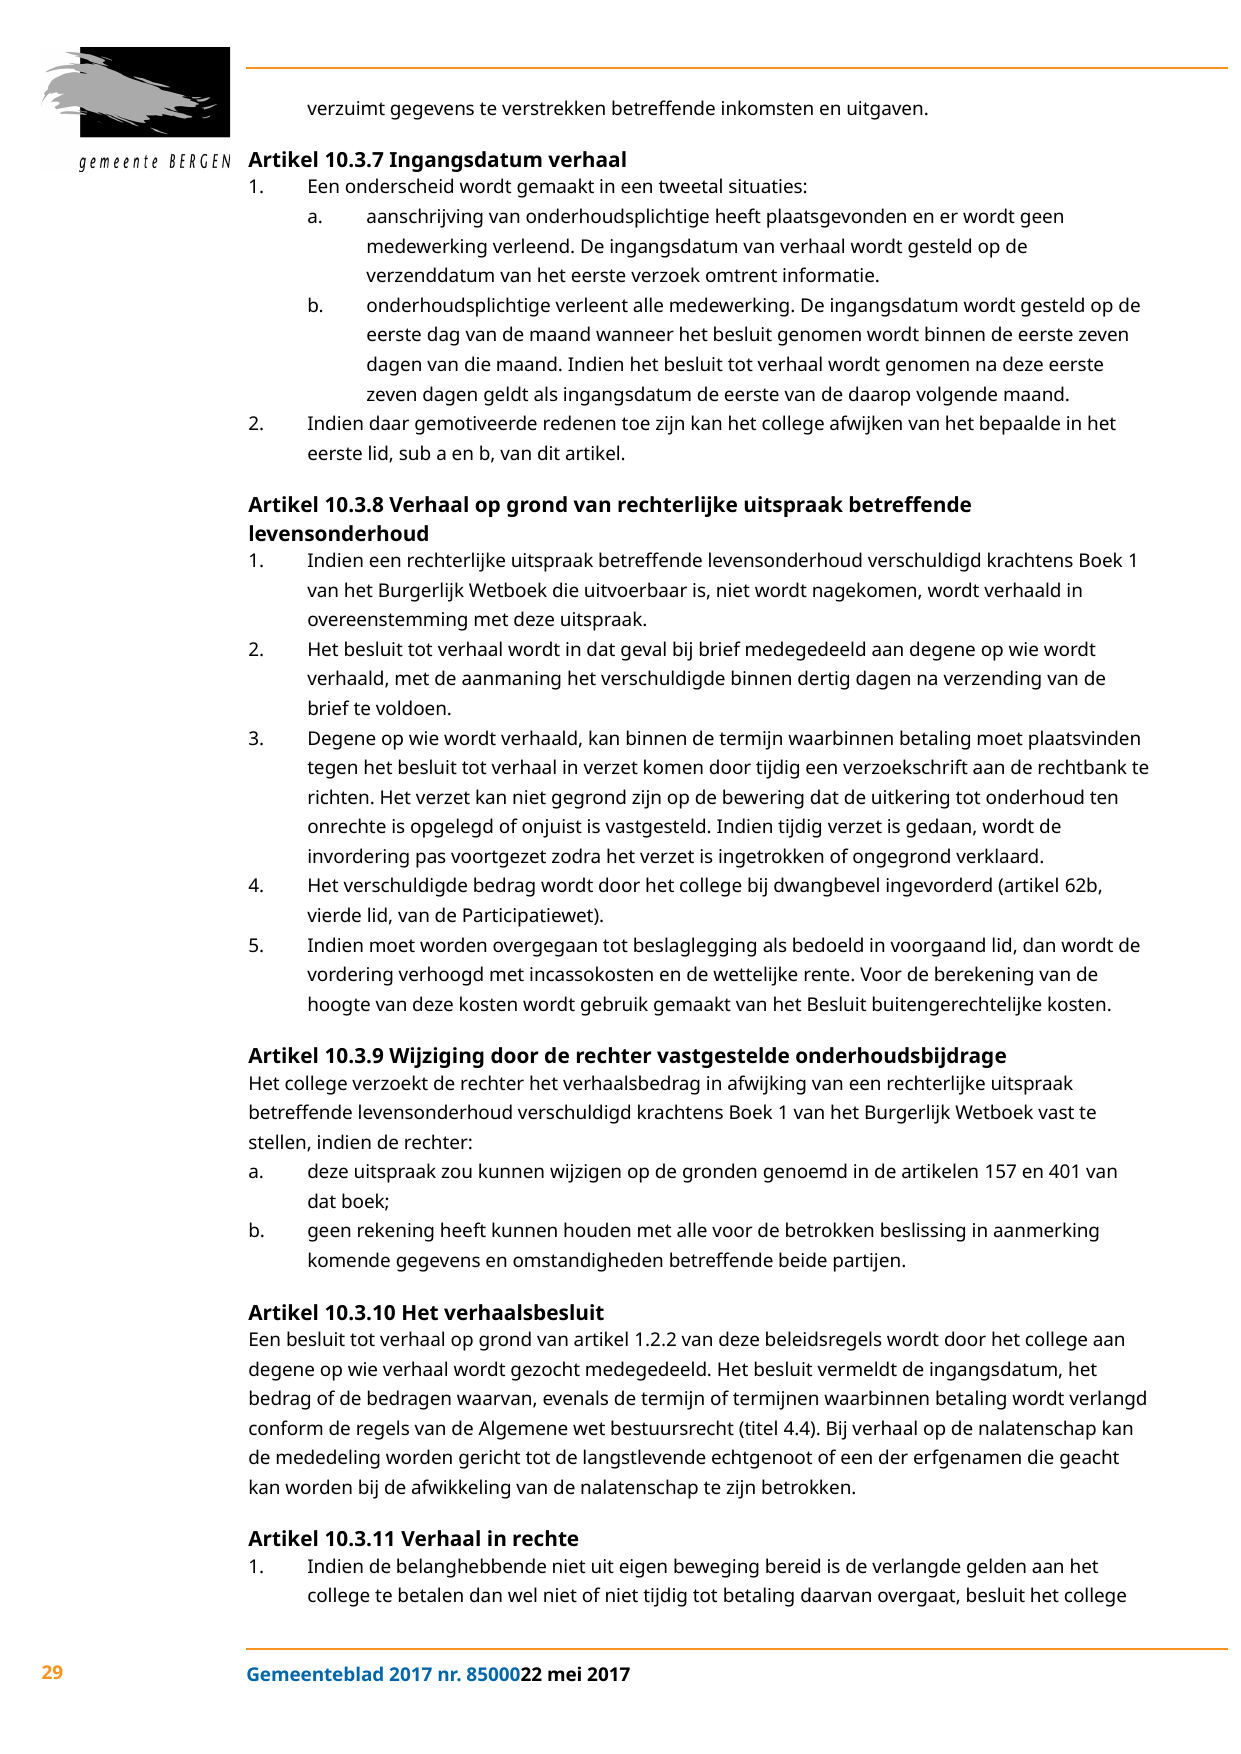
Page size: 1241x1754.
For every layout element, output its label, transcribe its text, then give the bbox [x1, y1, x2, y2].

text Artikel 10.3.11 Verhaal in rechte [248, 1524, 1152, 1553]
text Artikel 10.3.7 Ingangsdatum verhaal [248, 145, 1152, 174]
text Artikel 10.3.10 Het verhaalsbesluit [248, 1298, 1152, 1326]
list Indien moet worden overgegaan tot beslaglegging als bedoeld in voorgaand lid, dan wordt de vordering verhoogd met incassokosten en de wettelijke rente. Voor de berekening van de hoogte van deze kosten wordt gebruik gemaakt van het Besluit buitengerechtelijke kosten. [248, 932, 1152, 1017]
picture [41, 47, 231, 172]
text Een besluit tot verhaal op grond van artikel 1.2.2 van deze beleidsregels wordt door het college aan degene op wie verhaal wordt gezocht medegedeeld. Het besluit vermeldt de ingangsdatum, het bedrag of de bedragen waarvan, evenals de termijn of termijnen waarbinnen betaling wordt verlangd conform de regels van de Algemene wet bestuursrecht (titel 4.4). Bij verhaal op de nalatenschap kan de mededeling worden gericht tot de langstlevende echtgenoot of een der erfgenamen die geacht kan worden bij de afwikkeling van de nalatenschap te zijn betrokken. [248, 1326, 1152, 1500]
text Artikel 10.3.8 Verhaal op grond van rechterlijke uitspraak betreffende levensonderhoud [248, 490, 1152, 547]
list onderhoudsplichtige verleent alle medewerking. De ingangsdatum wordt gesteld op de eerste dag van de maand wanneer het besluit genomen wordt binnen de eerste zeven dagen van die maand. Indien het besluit tot verhaal wordt genomen na deze eerste zeven dagen geldt als ingangsdatum de eerste van de daarop volgende maand. [307, 292, 1152, 406]
list deze uitspraak zou kunnen wijzigen op de gronden genoemd in de artikelen 157 en 401 van dat boek; [248, 1158, 1152, 1214]
list Indien daar gemotiveerde redenen toe zijn kan het college afwijken van het bepaalde in het eerste lid, sub a en b, van dit artikel. [248, 410, 1152, 466]
list Degene op wie wordt verhaald, kan binnen de termijn waarbinnen betaling moet plaatsvinden tegen het besluit tot verhaal in verzet komen door tijdig een verzoekschrift aan de rechtbank te richten. Het verzet kan niet gegrond zijn op de bewering dat de uitkering tot onderhoud ten onrechte is opgelegd of onjuist is vastgesteld. Indien tijdig verzet is gedaan, wordt de invordering pas voortgezet zodra het verzet is ingetrokken of ongegrond verklaard. [248, 725, 1152, 869]
text Het college verzoekt de rechter het verhaalsbedrag in afwijking van een rechterlijke uitspraak betreffende levensonderhoud verschuldigd krachtens Boek 1 van het Burgerlijk Wetboek vast te stellen, indien de rechter: [248, 1070, 1152, 1155]
list Indien een rechterlijke uitspraak betreffende levensonderhoud verschuldigd krachtens Boek 1 van het Burgerlijk Wetboek die uitvoerbaar is, niet wordt nagekomen, wordt verhaald in overeenstemming met deze uitspraak. [248, 547, 1152, 632]
list Een onderscheid wordt gemaakt in een tweetal situaties: [248, 174, 1152, 199]
list Het besluit tot verhaal wordt in dat geval bij brief medegedeeld aan degene op wie wordt verhaald, met de aanmaning het verschuldigde binnen dertig dagen na verzending van de brief te voldoen. [248, 636, 1152, 721]
list Het verschuldigde bedrag wordt door het college bij dwangbevel ingevorderd (artikel 62b, vierde lid, van de Participatiewet). [248, 873, 1152, 928]
list geen rekening heeft kunnen houden met alle voor de betrokken beslissing in aanmerking komende gegevens en omstandigheden betreffende beide partijen. [248, 1218, 1152, 1273]
text Artikel 10.3.9 Wijziging door de rechter vastgestelde onderhoudsbijdrage [248, 1041, 1152, 1070]
list verzuimt gegevens te verstrekken betreffende inkomsten en uitgaven. [248, 95, 1152, 121]
list aanschrijving van onderhoudsplichtige heeft plaatsgevonden en er wordt geen medewerking verleend. De ingangsdatum van verhaal wordt gesteld op de verzenddatum van het eerste verzoek omtrent informatie. [307, 203, 1152, 288]
list Indien de belanghebbende niet uit eigen beweging bereid is de verlangde gelden aan het college te betalen dan wel niet of niet tijdig tot betaling daarvan overgaat, besluit het college [248, 1553, 1152, 1608]
